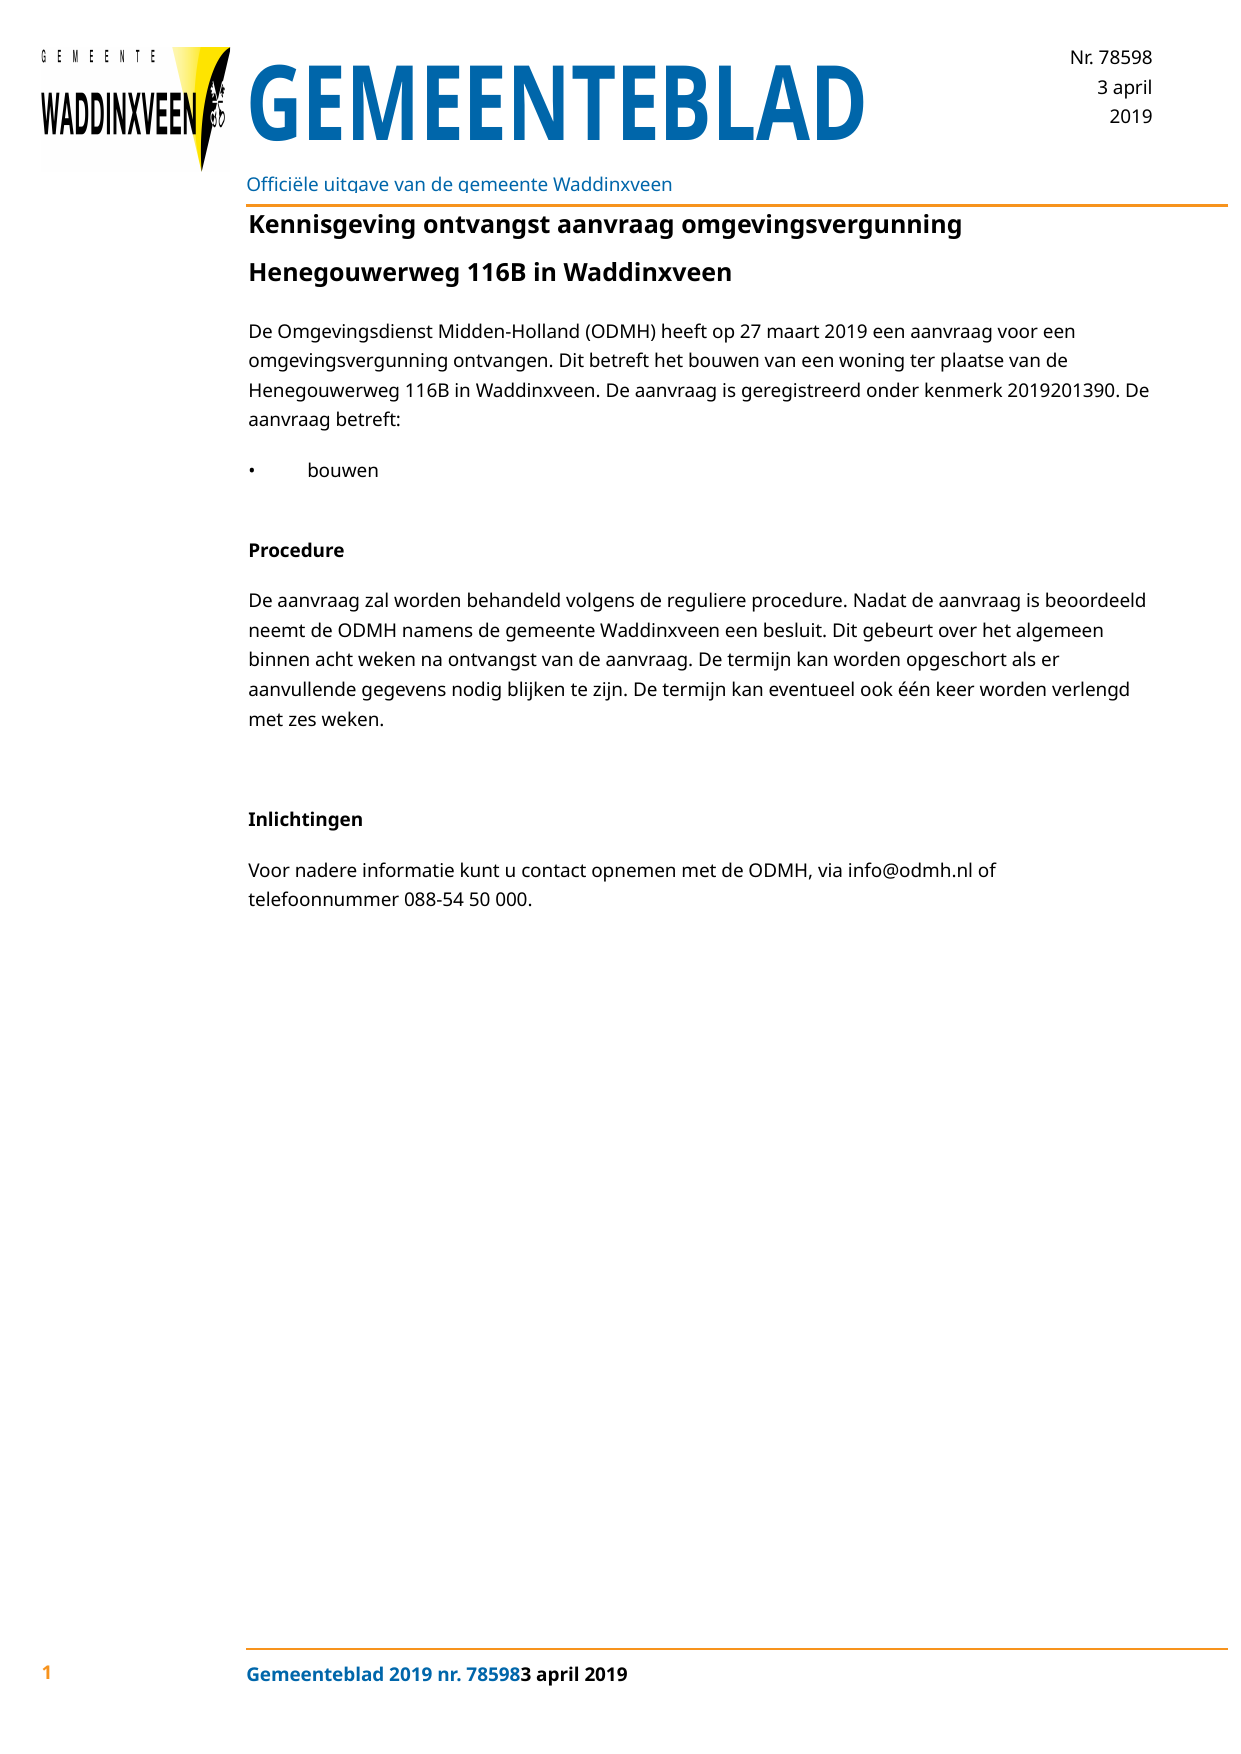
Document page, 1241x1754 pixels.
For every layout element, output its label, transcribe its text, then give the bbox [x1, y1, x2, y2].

list bouwen [248, 457, 1152, 483]
text De aanvraag zal worden behandeld volgens de reguliere procedure. Nadat de aanvraag is beoordeeld neemt de ODMH namens de gemeente Waddinxveen een besluit. Dit gebeurt over het algemeen binnen acht weken na ontvangst van de aanvraag. De termijn kan worden opgeschort als er aanvullende gegevens nodig blijken te zijn. De termijn kan eventueel ook één keer worden verlengd met zes weken. [248, 587, 1152, 732]
picture [41, 47, 231, 172]
text De Omgevingsdienst Midden-Holland (ODMH) heeft op 27 maart 2019 een aanvraag voor een omgevingsvergunning ontvangen. Dit betreft het bouwen van een woning ter plaatse van de Henegouwerweg 116B in Waddinxveen. De aanvraag is geregistreerd onder kenmerk 2019201390. De aanvraag betreft: [248, 318, 1152, 432]
text Procedure [248, 537, 1152, 563]
text Voor nadere informatie kunt u contact opnemen met de ODMH, via info@odmh.nl of telefoonnummer 088-54 50 000. [248, 857, 1152, 912]
text Inlichtingen [248, 807, 1152, 832]
text Kennisgeving ontvangst aanvraag omgevingsvergunning Henegouwerweg 116B in Waddinxveen [248, 207, 1152, 288]
